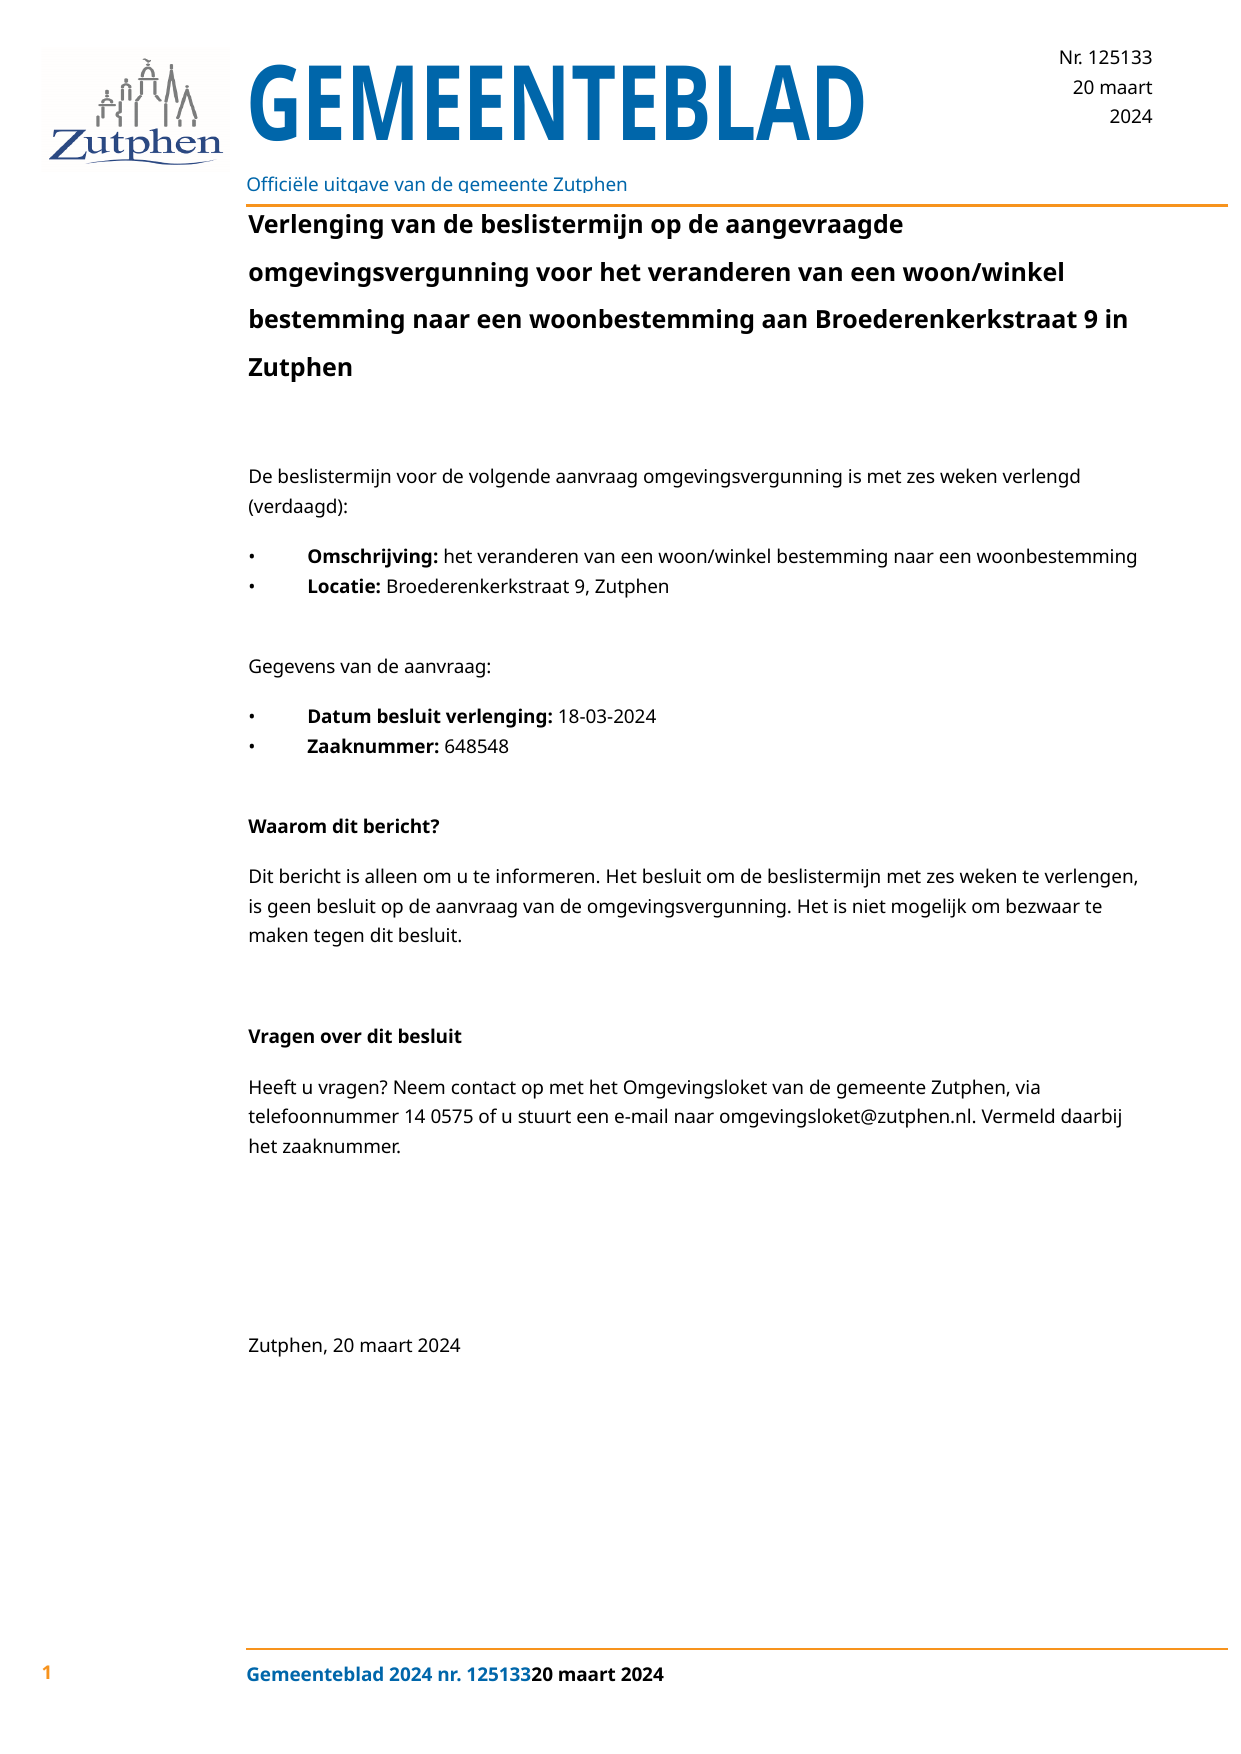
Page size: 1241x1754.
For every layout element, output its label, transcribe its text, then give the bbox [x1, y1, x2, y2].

list Locatie: Broederenkerkstraat 9, Zutphen [248, 573, 1152, 599]
text Dit bericht is alleen om u te informeren. Het besluit om de beslistermijn met zes weken te verlengen, is geen besluit op de aanvraag van de omgevingsvergunning. Het is niet mogelijk om bezwaar te maken tegen dit besluit. [248, 863, 1152, 948]
text Zutphen, 20 maart 2024 [248, 1332, 1152, 1358]
list Datum besluit verlenging: 18-03-2024 [248, 703, 1152, 729]
picture [41, 47, 231, 172]
text Verlenging van de beslistermijn op de aangevraagde omgevingsvergunning voor het veranderen van een woon/winkel bestemming naar een woonbestemming aan Broederenkerkstraat 9 in Zutphen [248, 207, 1152, 384]
text Vragen over dit besluit [248, 1023, 1152, 1049]
list Zaaknummer: 648548 [248, 733, 1152, 759]
text Waarom dit bericht? [248, 813, 1152, 839]
text Gegevens van de aanvraag: [248, 653, 1152, 679]
text Heeft u vragen? Neem contact op met het Omgevingsloket van de gemeente Zutphen, via telefoonnummer 14 0575 of u stuurt een e-mail naar omgevingsloket@zutphen.nl. Vermeld daarbij het zaaknummer. [248, 1074, 1152, 1159]
text De beslistermijn voor de volgende aanvraag omgevingsvergunning is met zes weken verlengd (verdaagd): [248, 463, 1152, 519]
list Omschrijving: het veranderen van een woon/winkel bestemming naar een woonbestemming [248, 543, 1152, 569]
